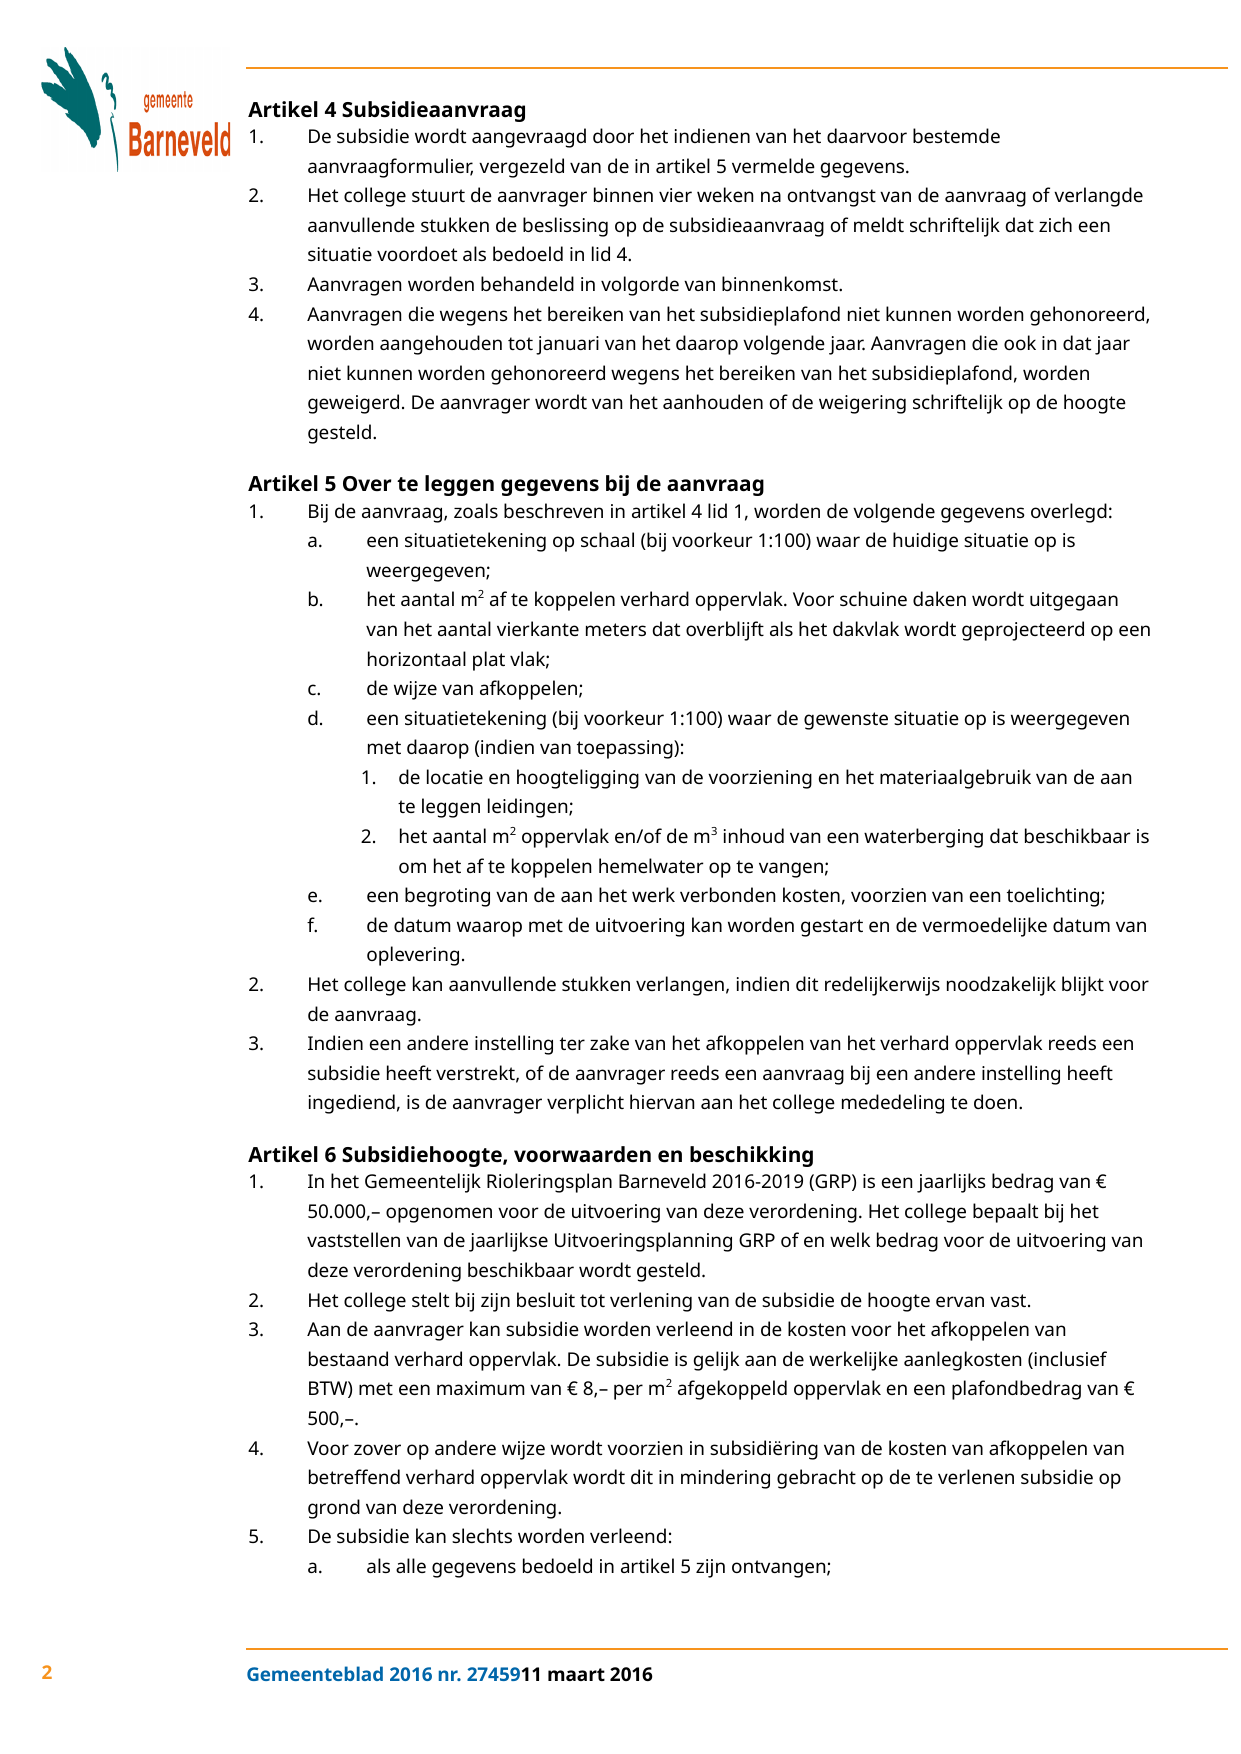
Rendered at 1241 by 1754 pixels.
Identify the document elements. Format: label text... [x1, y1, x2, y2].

list een begroting van de aan het werk verbonden kosten, voorzien van een toelichting; [307, 882, 1152, 908]
list Aanvragen die wegens het bereiken van het subsidieplafond niet kunnen worden gehonoreerd, worden aangehouden tot januari van het daarop volgende jaar. Aanvragen die ook in dat jaar niet kunnen worden gehonoreerd wegens het bereiken van het subsidieplafond, worden geweigerd. De aanvrager wordt van het aanhouden of de weigering schriftelijk op de hoogte gesteld. [248, 301, 1152, 445]
list Indien een andere instelling ter zake van het afkoppelen van het verhard oppervlak reeds een subsidie heeft verstrekt, of de aanvrager reeds een aanvraag bij een andere instelling heeft ingediend, is de aanvrager verplicht hiervan aan het college mededeling te doen. [248, 1030, 1152, 1115]
list een situatietekening (bij voorkeur 1:100) waar de gewenste situatie op is weergegeven met daarop (indien van toepassing): [307, 705, 1152, 760]
list Aan de aanvrager kan subsidie worden verleend in de kosten voor het afkoppelen van bestaand verhard oppervlak. De subsidie is gelijk aan de werkelijke aanlegkosten (inclusief BTW) met een maximum van € 8,– per m2 afgekoppeld oppervlak en een plafondbedrag van € 500,–. [248, 1316, 1152, 1431]
picture [41, 47, 231, 172]
list In het Gemeentelijk Rioleringsplan Barneveld 2016-2019 (GRP) is een jaarlijks bedrag van € 50.000,– opgenomen voor de uitvoering van deze verordening. Het college bepaalt bij het vaststellen van de jaarlijkse Uitvoeringsplanning GRP of en welk bedrag voor de uitvoering van deze verordening beschikbaar wordt gesteld. [248, 1168, 1152, 1283]
list de wijze van afkoppelen; [307, 675, 1152, 701]
list de locatie en hoogteligging van de voorziening en het materiaalgebruik van de aan te leggen leidingen; [361, 764, 1152, 819]
list Voor zover op andere wijze wordt voorzien in subsidiëring van de kosten van afkoppelen van betreffend verhard oppervlak wordt dit in mindering gebracht op de te verlenen subsidie op grond van deze verordening. [248, 1435, 1152, 1519]
list De subsidie wordt aangevraagd door het indienen van het daarvoor bestemde aanvraagformulier, vergezeld van de in artikel 5 vermelde gegevens. [248, 123, 1152, 178]
list als alle gegevens bedoeld in artikel 5 zijn ontvangen; [307, 1553, 1152, 1579]
list Bij de aanvraag, zoals beschreven in artikel 4 lid 1, worden de volgende gegevens overlegd: [248, 498, 1152, 524]
list Het college stuurt de aanvrager binnen vier weken na ontvangst van de aanvraag of verlangde aanvullende stukken de beslissing op de subsidieaanvraag of meldt schriftelijk dat zich een situatie voordoet als bedoeld in lid 4. [248, 182, 1152, 267]
list het aantal m2 af te koppelen verhard oppervlak. Voor schuine daken wordt uitgegaan van het aantal vierkante meters dat overblijft als het dakvlak wordt geprojecteerd op een horizontaal plat vlak; [307, 587, 1152, 672]
list Aanvragen worden behandeld in volgorde van binnenkomst. [248, 271, 1152, 297]
list Het college stelt bij zijn besluit tot verlening van de subsidie de hoogte ervan vast. [248, 1287, 1152, 1312]
list de datum waarop met de uitvoering kan worden gestart en de vermoedelijke datum van oplevering. [307, 912, 1152, 967]
text Artikel 4 Subsidieaanvraag [248, 95, 1152, 123]
list Het college kan aanvullende stukken verlangen, indien dit redelijkerwijs noodzakelijk blijkt voor de aanvraag. [248, 971, 1152, 1027]
list het aantal m2 oppervlak en/of de m3 inhoud van een waterberging dat beschikbaar is om het af te koppelen hemelwater op te vangen; [361, 823, 1152, 879]
text Artikel 6 Subsidiehoogte, voorwaarden en beschikking [248, 1140, 1152, 1168]
text Artikel 5 Over te leggen gegevens bij de aanvraag [248, 469, 1152, 498]
list een situatietekening op schaal (bij voorkeur 1:100) waar de huidige situatie op is weergegeven; [307, 527, 1152, 583]
list De subsidie kan slechts worden verleend: [248, 1523, 1152, 1549]
